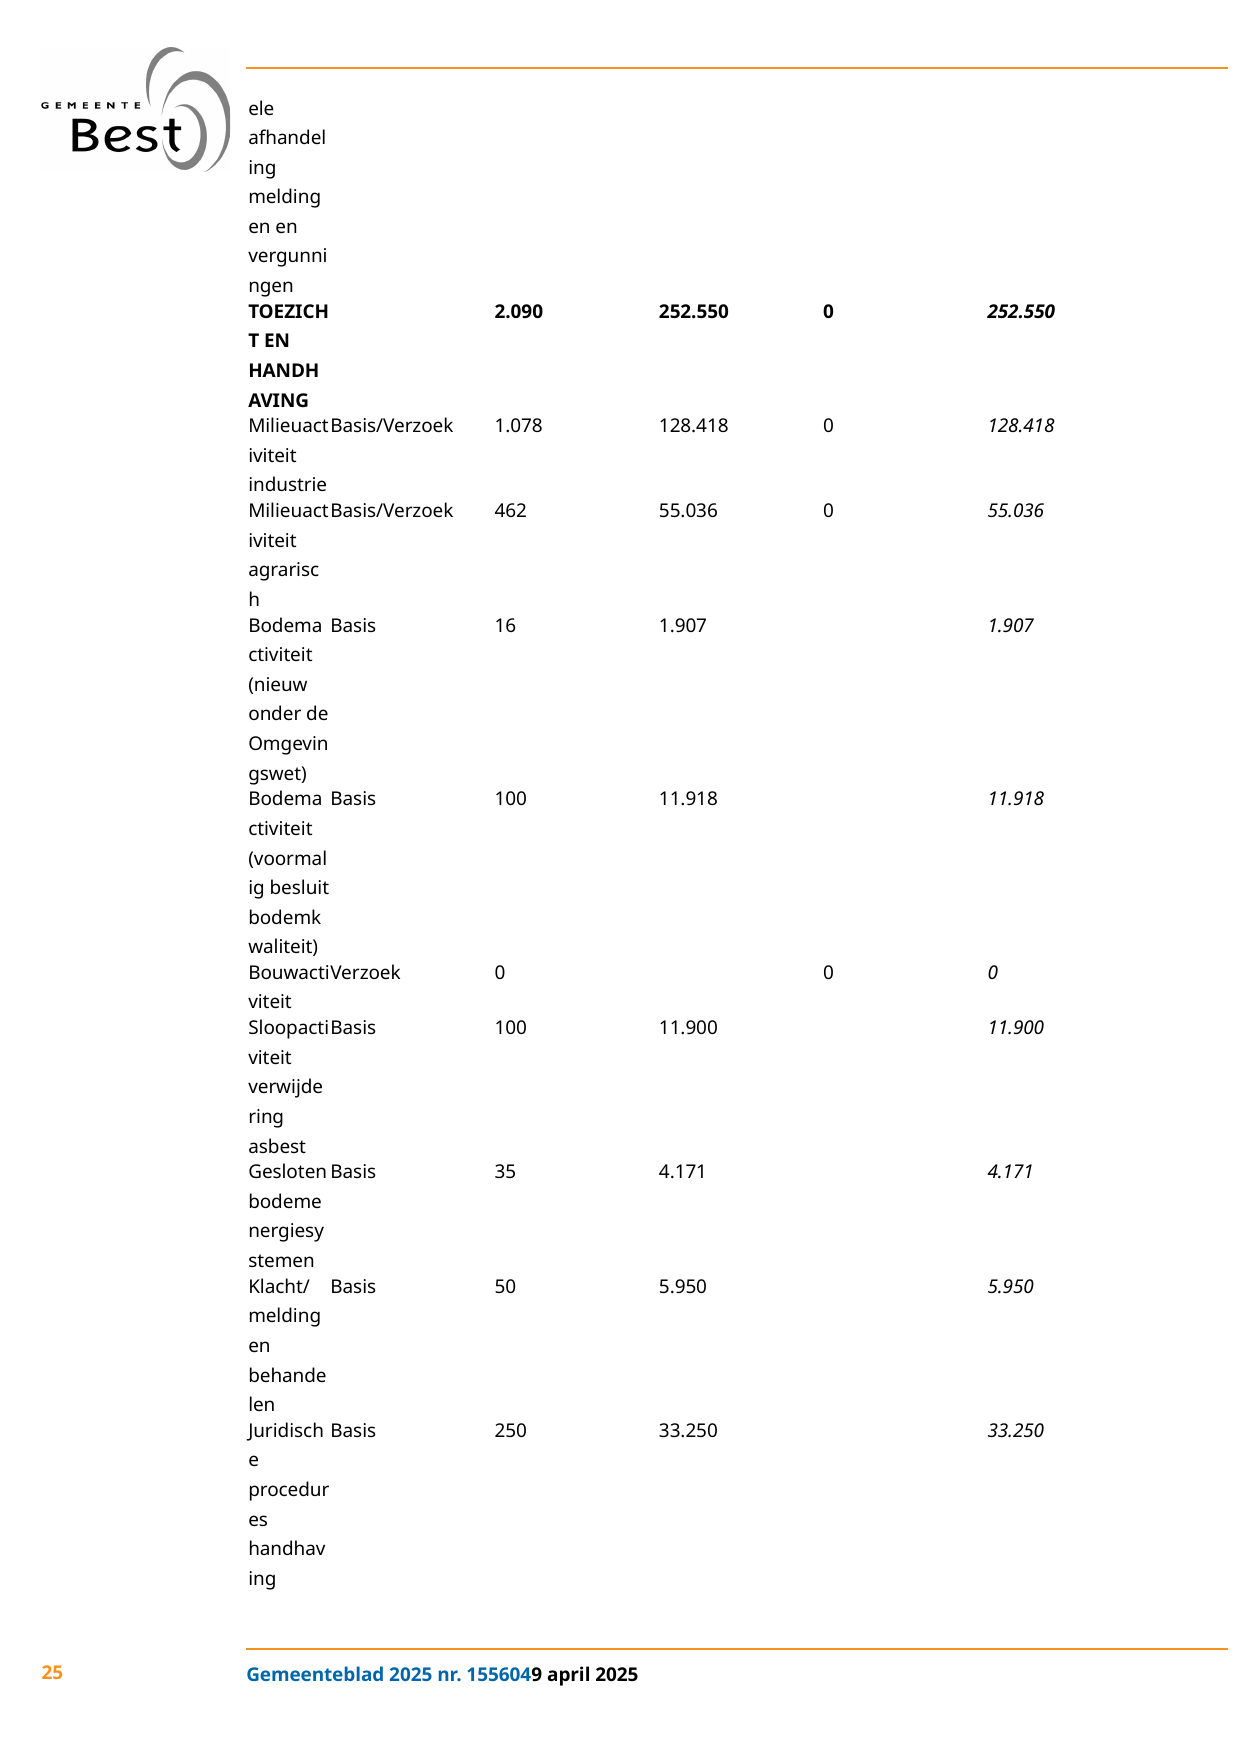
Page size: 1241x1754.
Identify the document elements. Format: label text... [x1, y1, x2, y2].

table_cell Bouwactiviteit [248, 959, 330, 1014]
table_cell TOEZICHT EN HANDHAVING [248, 298, 330, 412]
table_cell 33.250 [987, 1417, 1152, 1591]
table_cell Basis [330, 612, 494, 786]
table_cell [987, 95, 1152, 298]
table_cell Bodemactiviteit (voormalig besluit bodemkwaliteit) [248, 786, 330, 959]
table_cell Milieuactiviteit industrie [248, 413, 330, 497]
table_cell 0 [823, 959, 987, 1014]
table_cell Basis [330, 1417, 494, 1591]
table_cell 100 [494, 786, 659, 959]
table_cell 250 [494, 1417, 659, 1591]
table_cell Basis/Verzoek [330, 498, 494, 612]
table_cell 50 [494, 1273, 659, 1417]
table_cell Juridische procedures handhaving [248, 1417, 330, 1591]
table_cell 0 [494, 959, 659, 1014]
table_cell 5.950 [659, 1273, 823, 1417]
table_cell 128.418 [987, 413, 1152, 497]
table_cell 1.078 [494, 413, 659, 497]
table_cell [823, 1159, 987, 1273]
table_cell [659, 95, 823, 298]
table_cell ele afhandeling meldingen en vergunningen [248, 95, 330, 298]
table_cell [330, 95, 494, 298]
table_cell 11.918 [987, 786, 1152, 959]
table_cell 55.036 [987, 498, 1152, 612]
table_cell 128.418 [659, 413, 823, 497]
table_cell 11.900 [987, 1015, 1152, 1158]
table_cell Milieuactiviteit agrarisch [248, 498, 330, 612]
table_cell [330, 298, 494, 412]
table_cell [823, 786, 987, 959]
table_cell 5.950 [987, 1273, 1152, 1417]
table_cell 11.900 [659, 1015, 823, 1158]
table_cell 11.918 [659, 786, 823, 959]
table_cell 33.250 [659, 1417, 823, 1591]
table_cell [823, 612, 987, 786]
table_cell Basis [330, 1159, 494, 1273]
table_cell [823, 1015, 987, 1158]
table_cell [823, 1417, 987, 1591]
picture [41, 47, 231, 172]
table_cell Basis [330, 786, 494, 959]
table_cell Sloopactiviteit verwijdering asbest [248, 1015, 330, 1158]
table_cell Basis [330, 1273, 494, 1417]
table_cell Basis/Verzoek [330, 413, 494, 497]
table_cell 252.550 [987, 298, 1152, 412]
table_cell [823, 95, 987, 298]
table_cell [659, 959, 823, 1014]
table_cell 4.171 [987, 1159, 1152, 1273]
table_cell 0 [823, 298, 987, 412]
table_cell 100 [494, 1015, 659, 1158]
table_cell 0 [823, 413, 987, 497]
table_cell 462 [494, 498, 659, 612]
table_cell 0 [823, 498, 987, 612]
table_cell Bodemactiviteit (nieuw onder de Omgevingswet) [248, 612, 330, 786]
table_cell [494, 95, 659, 298]
table_cell Verzoek [330, 959, 494, 1014]
table_cell 2.090 [494, 298, 659, 412]
table_cell 252.550 [659, 298, 823, 412]
table_cell 0 [987, 959, 1152, 1014]
table_cell [823, 1273, 987, 1417]
table_cell 1.907 [659, 612, 823, 786]
table_cell 4.171 [659, 1159, 823, 1273]
table_cell 35 [494, 1159, 659, 1273]
table_cell Klacht/meldingen behandelen [248, 1273, 330, 1417]
table_cell 1.907 [987, 612, 1152, 786]
table_cell 55.036 [659, 498, 823, 612]
table_cell Gesloten bodemenergiesystemen [248, 1159, 330, 1273]
table_cell Basis [330, 1015, 494, 1158]
table_cell 16 [494, 612, 659, 786]
